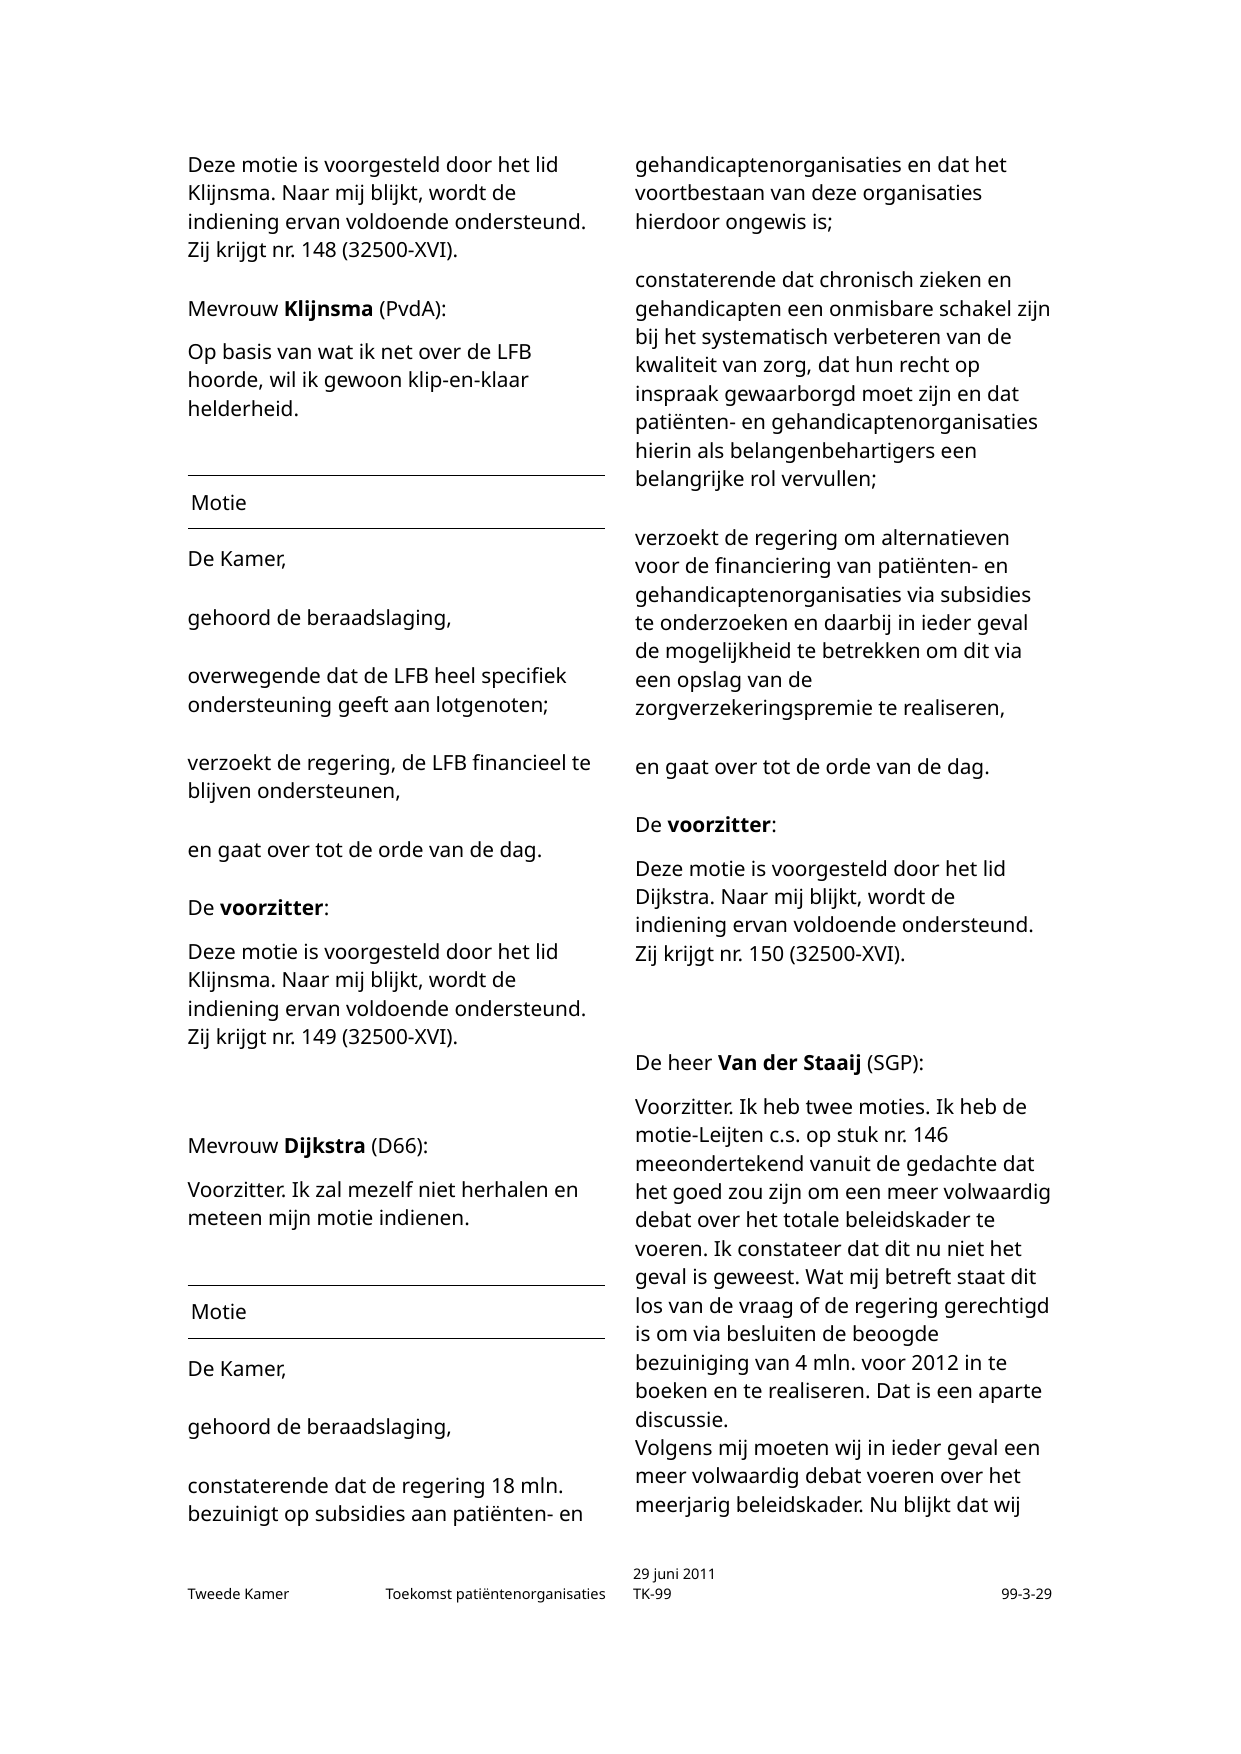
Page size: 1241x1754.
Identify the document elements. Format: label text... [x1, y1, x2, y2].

text  [635, 997, 1053, 1026]
text Voorzitter. Ik zal mezelf niet herhalen en meteen mijn motie indienen. [187, 1175, 605, 1232]
text en gaat over tot de orde van de dag. [187, 835, 605, 863]
text Mevrouw Dijkstra (D66): [187, 1132, 605, 1160]
text De voorzitter: [635, 810, 1053, 839]
text en gaat over tot de orde van de dag. [635, 752, 1053, 780]
text constaterende dat chronisch zieken en gehandicapten een onmisbare schakel zijn bij het systematisch verbeteren van de kwaliteit van zorg, dat hun recht op inspraak gewaarborgd moet zijn en dat patiënten- en gehandicaptenorganisaties hierin als belangenbehartigers een belangrijke rol vervullen; [635, 265, 1053, 493]
text Mevrouw Klijnsma (PvdA): [187, 294, 605, 322]
text verzoekt de regering om alternatieven voor de financiering van patiënten- en gehandicaptenorganisaties via subsidies te onderzoeken en daarbij in ieder geval de mogelijkheid te betrekken om dit via een opslag van de zorgverzekeringspremie te realiseren, [635, 523, 1053, 722]
text verzoekt de regering, de LFB financieel te blijven ondersteunen, [187, 748, 605, 805]
subtitle Motie [187, 476, 605, 529]
text Deze motie is voorgesteld door het lid Klijnsma. Naar mij blijkt, wordt de indiening ervan voldoende ondersteund. [187, 937, 605, 1022]
text Op basis van wat ik net over de LFB hoorde, wil ik gewoon klip-en-klaar helderheid. [187, 337, 605, 422]
text Zij krijgt nr. 150 (32500-XVI). [635, 939, 1053, 967]
text Zij krijgt nr. 149 (32500-XVI). [187, 1022, 605, 1051]
text Deze motie is voorgesteld door het lid Dijkstra. Naar mij blijkt, wordt de indiening ervan voldoende ondersteund. [635, 854, 1053, 939]
text gehoord de beraadslaging, [187, 603, 605, 631]
text Zij krijgt nr. 148 (32500-XVI). [187, 235, 605, 264]
text Voorzitter. Ik heb twee moties. Ik heb de motie-Leijten c.s. op stuk nr. 146 meeondertekend vanuit de gedachte dat het goed zou zijn om een meer volwaardig debat over het totale beleidskader te voeren. Ik constateer dat dit nu niet het geval is geweest. Wat mij betreft staat dit los van de vraag of de regering gerechtigd is om via besluiten de beoogde bezuiniging van 4 mln. voor 2012 in te boeken en te realiseren. Dat is een aparte discussie. [635, 1092, 1053, 1433]
text  [187, 1081, 605, 1109]
text Volgens mij moeten wij in ieder geval een meer volwaardig debat voeren over het meerjarig beleidskader. Nu blijkt dat wij [635, 1433, 1053, 1518]
subtitle Motie [187, 1286, 605, 1339]
text constaterende dat de regering 18 mln. bezuinigt op subsidies aan patiënten- en [187, 1471, 605, 1528]
text gehoord de beraadslaging, [187, 1412, 605, 1441]
text De Kamer, [187, 1354, 605, 1382]
text gehandicaptenorganisaties en dat het voortbestaan van deze organisaties hierdoor ongewis is; [635, 150, 1053, 235]
text De voorzitter: [187, 893, 605, 922]
text overwegende dat de LFB heel specifiek ondersteuning geeft aan lotgenoten; [187, 661, 605, 718]
text De Kamer, [187, 544, 605, 573]
text Deze motie is voorgesteld door het lid Klijnsma. Naar mij blijkt, wordt de indiening ervan voldoende ondersteund. [187, 150, 605, 235]
text De heer Van der Staaij (SGP): [635, 1048, 1053, 1077]
